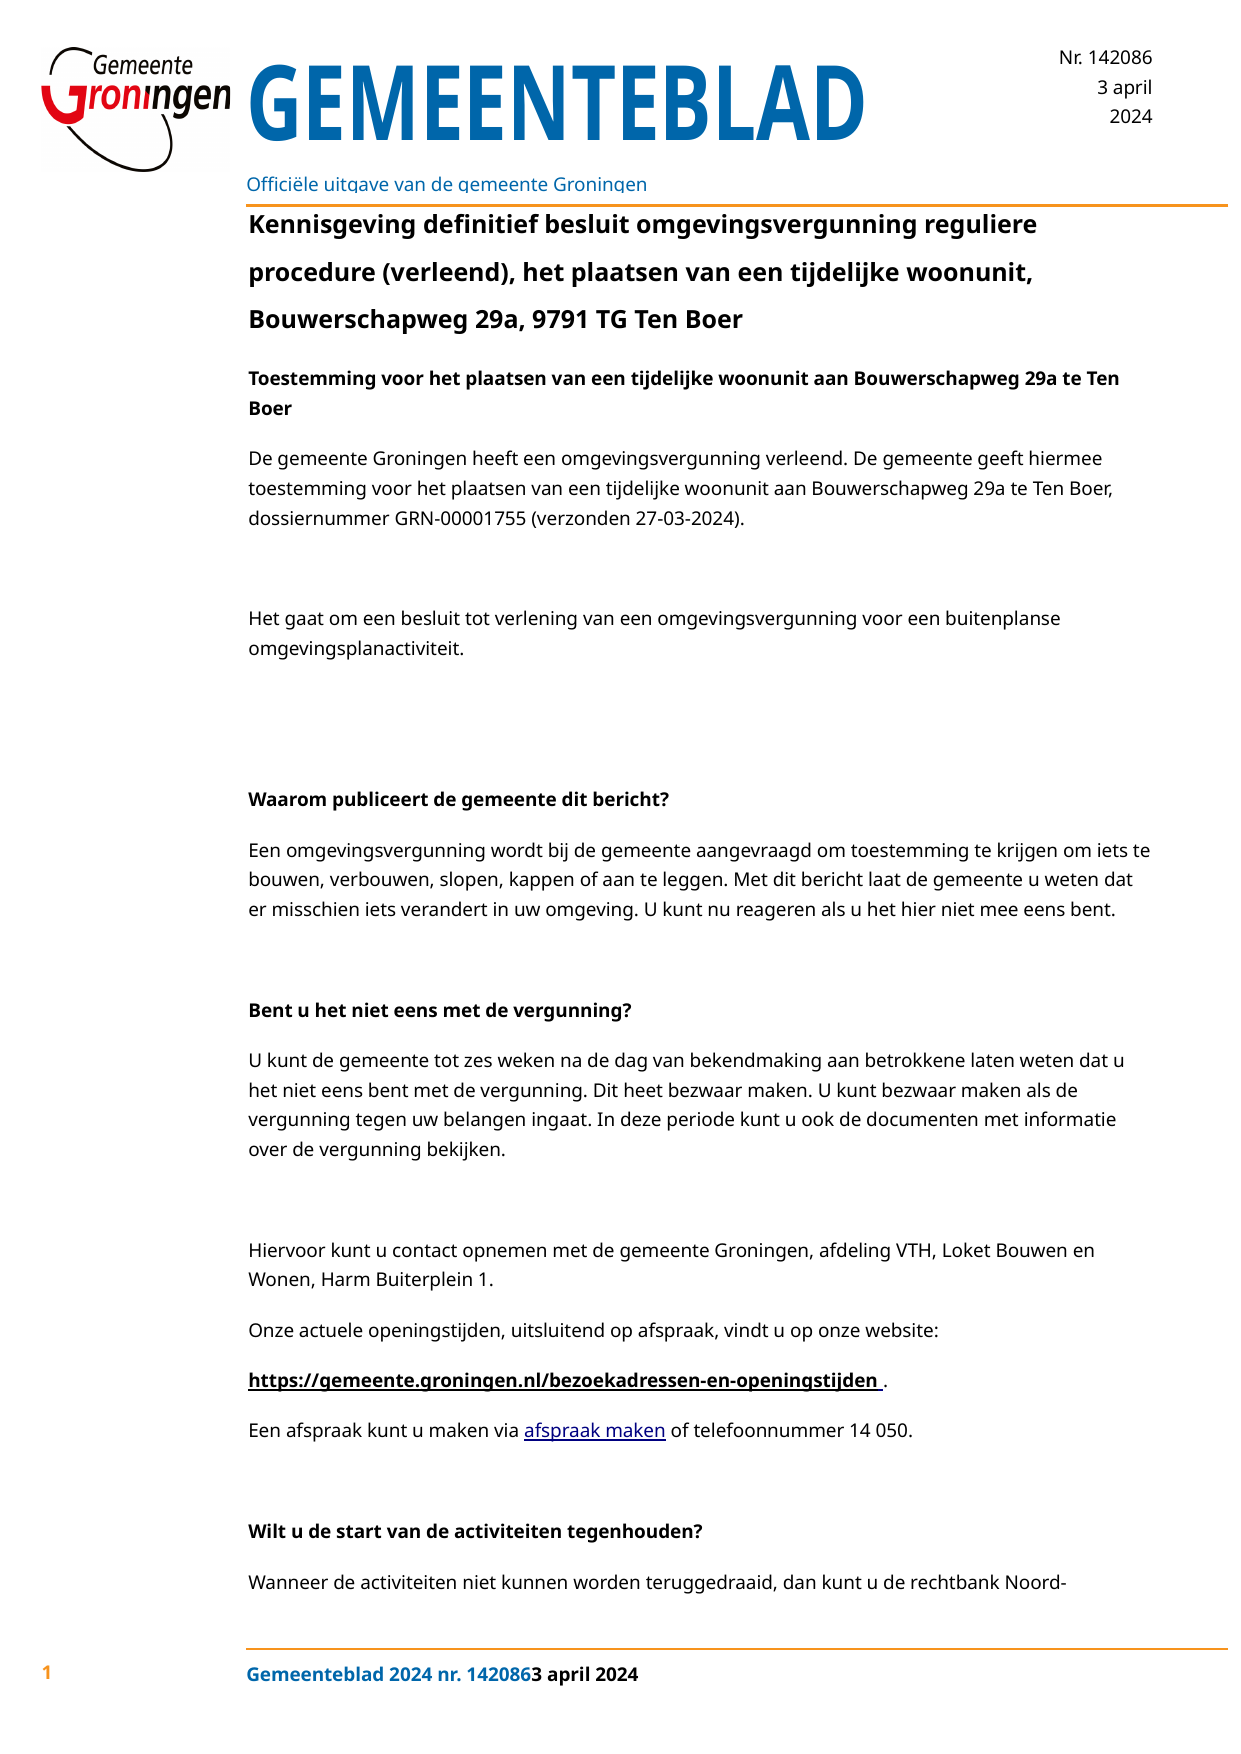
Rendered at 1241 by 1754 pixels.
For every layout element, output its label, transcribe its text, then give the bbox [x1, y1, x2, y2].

text De gemeente Groningen heeft een omgevingsvergunning verleend. De gemeente geeft hiermee toestemming voor het plaatsen van een tijdelijke woonunit aan Bouwerschapweg 29a te Ten Boer, dossiernummer GRN-00001755 (verzonden 27-03-2024). [248, 446, 1152, 530]
text Het gaat om een besluit tot verlening van een omgevingsvergunning voor een buitenplanse omgevingsplanactiviteit. [248, 606, 1152, 661]
text U kunt de gemeente tot zes weken na de dag van bekendmaking aan betrokkene laten weten dat u het niet eens bent met de vergunning. Dit heet bezwaar maken. U kunt bezwaar maken als de vergunning tegen uw belangen ingaat. In deze periode kunt u ook de documenten met informatie over de vergunning bekijken. [248, 1047, 1152, 1162]
picture [41, 47, 231, 172]
text Wanneer de activiteiten niet kunnen worden teruggedraaid, dan kunt u de rechtbank Noord- [248, 1569, 1152, 1594]
text Een afspraak kunt u maken via afspraak maken of telefoonnummer 14 050. [248, 1418, 1152, 1443]
text Kennisgeving definitief besluit omgevingsvergunning reguliere procedure (verleend), het plaatsen van een tijdelijke woonunit, Bouwerschapweg 29a, 9791 TG Ten Boer [248, 207, 1152, 336]
text Bent u het niet eens met de vergunning? [248, 997, 1152, 1022]
text Wilt u de start van de activiteiten tegenhouden? [248, 1518, 1152, 1544]
text https://gemeente.groningen.nl/bezoekadressen-en-openingstijden . [248, 1367, 1152, 1393]
text Hiervoor kunt u contact opnemen met de gemeente Groningen, afdeling VTH, Loket Bouwen en Wonen, Harm Buiterplein 1. [248, 1237, 1152, 1292]
text Waarom publiceert de gemeente dit bericht? [248, 786, 1152, 812]
text Onze actuele openingstijden, uitsluitend op afspraak, vindt u op onze website: [248, 1317, 1152, 1342]
text Toestemming voor het plaatsen van een tijdelijke woonunit aan Bouwerschapweg 29a te Ten Boer [248, 366, 1152, 421]
text Een omgevingsvergunning wordt bij de gemeente aangevraagd om toestemming te krijgen om iets te bouwen, verbouwen, slopen, kappen of aan te leggen. Met dit bericht laat de gemeente u weten dat er misschien iets verandert in uw omgeving. U kunt nu reageren als u het hier niet mee eens bent. [248, 837, 1152, 922]
